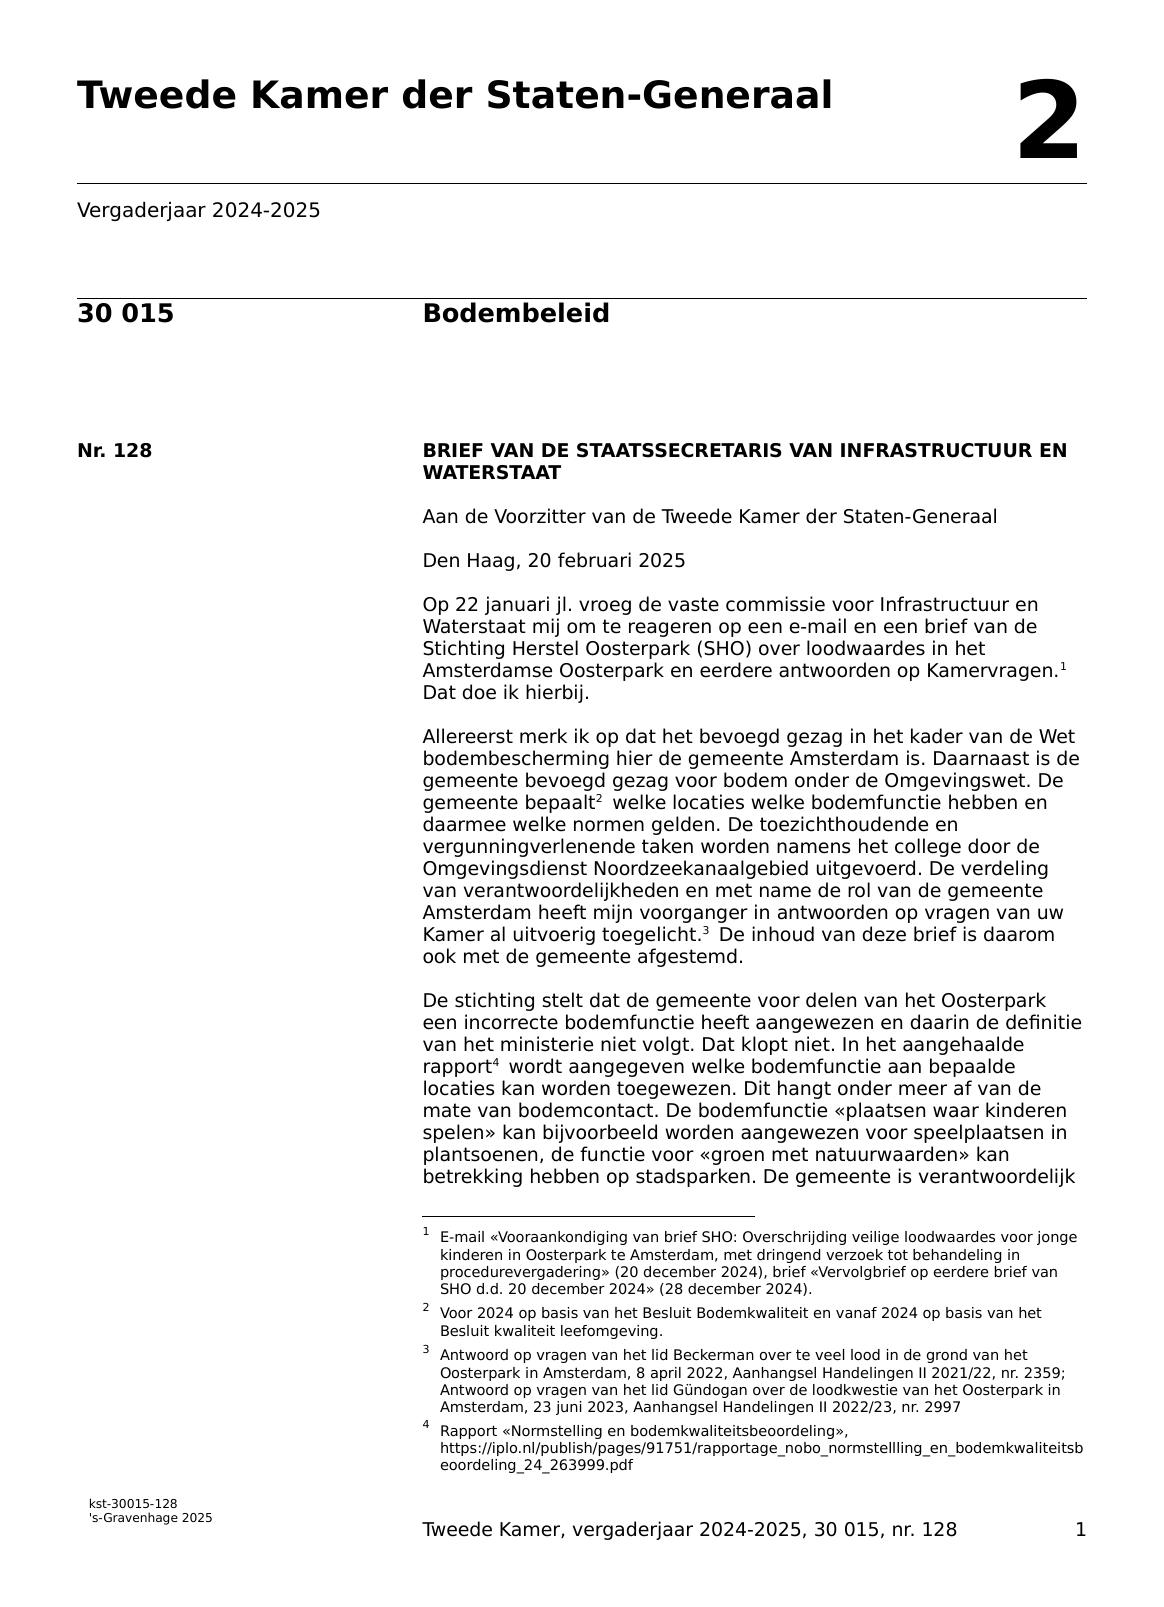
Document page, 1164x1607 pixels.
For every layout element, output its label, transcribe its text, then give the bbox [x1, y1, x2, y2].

text Op 22 januari jl. vroeg de vaste commissie voor Infrastructuur en Waterstaat mij om te reageren op een e-mail en een brief van de Stichting Herstel Oosterpark (SHO) over loodwaardes in het Amsterdamse Oosterpark en eerdere antwoorden op Kamervragen. Dat doe ik hierbij. [422, 594, 1087, 704]
subtitle 30 015 Bodembeleid [77, 299, 1087, 329]
table_header Tweede Kamer der Staten-Generaal [77, 59, 886, 183]
text Den Haag, 20 februari 2025 [422, 550, 1087, 572]
text Rapport «Normstelling en bodemkwaliteitsbeoordeling», https://iplo.nl/publish/pages/91751/rapportage_nobo_normstellling_en_bodemkwaliteitsbeoordeling_24_263999.pdf [422, 1418, 1087, 1474]
table_header 2 [886, 59, 1087, 183]
text Aan de Voorzitter van de Tweede Kamer der Staten-Generaal [422, 506, 1087, 528]
text 's-Gravenhage 2025 [88, 1511, 323, 1525]
text De stichting stelt dat de gemeente voor delen van het Oosterpark een incorrecte bodemfunctie heeft aangewezen en daarin de definitie van het ministerie niet volgt. Dat klopt niet. In het aangehaalde rapport wordt aangegeven welke bodemfunctie aan bepaalde locaties kan worden toegewezen. Dit hangt onder meer af van de mate van bodemcontact. De bodemfunctie «plaatsen waar kinderen spelen» kan bijvoorbeeld worden aangewezen voor speelplaatsen in plantsoenen, de functie voor «groen met natuurwaarden» kan betrekking hebben op stadsparken. De gemeente is verantwoordelijk [422, 990, 1087, 1188]
text Allereerst merk ik op dat het bevoegd gezag in het kader van de Wet bodembescherming hier de gemeente Amsterdam is. Daarnaast is de gemeente bevoegd gezag voor bodem onder de Omgevingswet. De gemeente bepaalt welke locaties welke bodemfunctie hebben en daarmee welke normen gelden. De toezichthoudende en vergunningverlenende taken worden namens het college door de Omgevingsdienst Noordzeekanaalgebied uitgevoerd. De verdeling van verantwoordelijkheden en met name de rol van de gemeente Amsterdam heeft mijn voorganger in antwoorden op vragen van uw Kamer al uitvoerig toegelicht. De inhoud van deze brief is daarom ook met de gemeente afgestemd. [422, 726, 1087, 968]
text Voor 2024 op basis van het Besluit Bodemkwaliteit en vanaf 2024 op basis van het Besluit kwaliteit leefomgeving. [422, 1301, 1087, 1340]
text kst-30015-128 [88, 1497, 323, 1511]
text Antwoord op vragen van het lid Beckerman over te veel lood in de grond van het Oosterpark in Amsterdam, 8 april 2022, Aanhangsel Handelingen II 2021/22, nr. 2359; Antwoord op vragen van het lid Gündogan over de loodkwestie van het Oosterpark in Amsterdam, 23 juni 2023, Aanhangsel Handelingen II 2022/23, nr. 2997 [422, 1343, 1087, 1416]
table_cell Vergaderjaar 2024-2025 [77, 184, 1087, 298]
text E-mail «Vooraankondiging van brief SHO: Overschrijding veilige loodwaardes voor jonge kinderen in Oosterpark te Amsterdam, met dringend verzoek tot behandeling in procedurevergadering» (20 december 2024), brief «Vervolgbrief op eerdere brief van SHO d.d. 20 december 2024» (28 december 2024). [422, 1225, 1087, 1298]
subtitle Nr. 128 BRIEF VAN DE STAATSSECRETARIS VAN INFRASTRUCTUUR EN WATERSTAAT [77, 440, 1087, 484]
